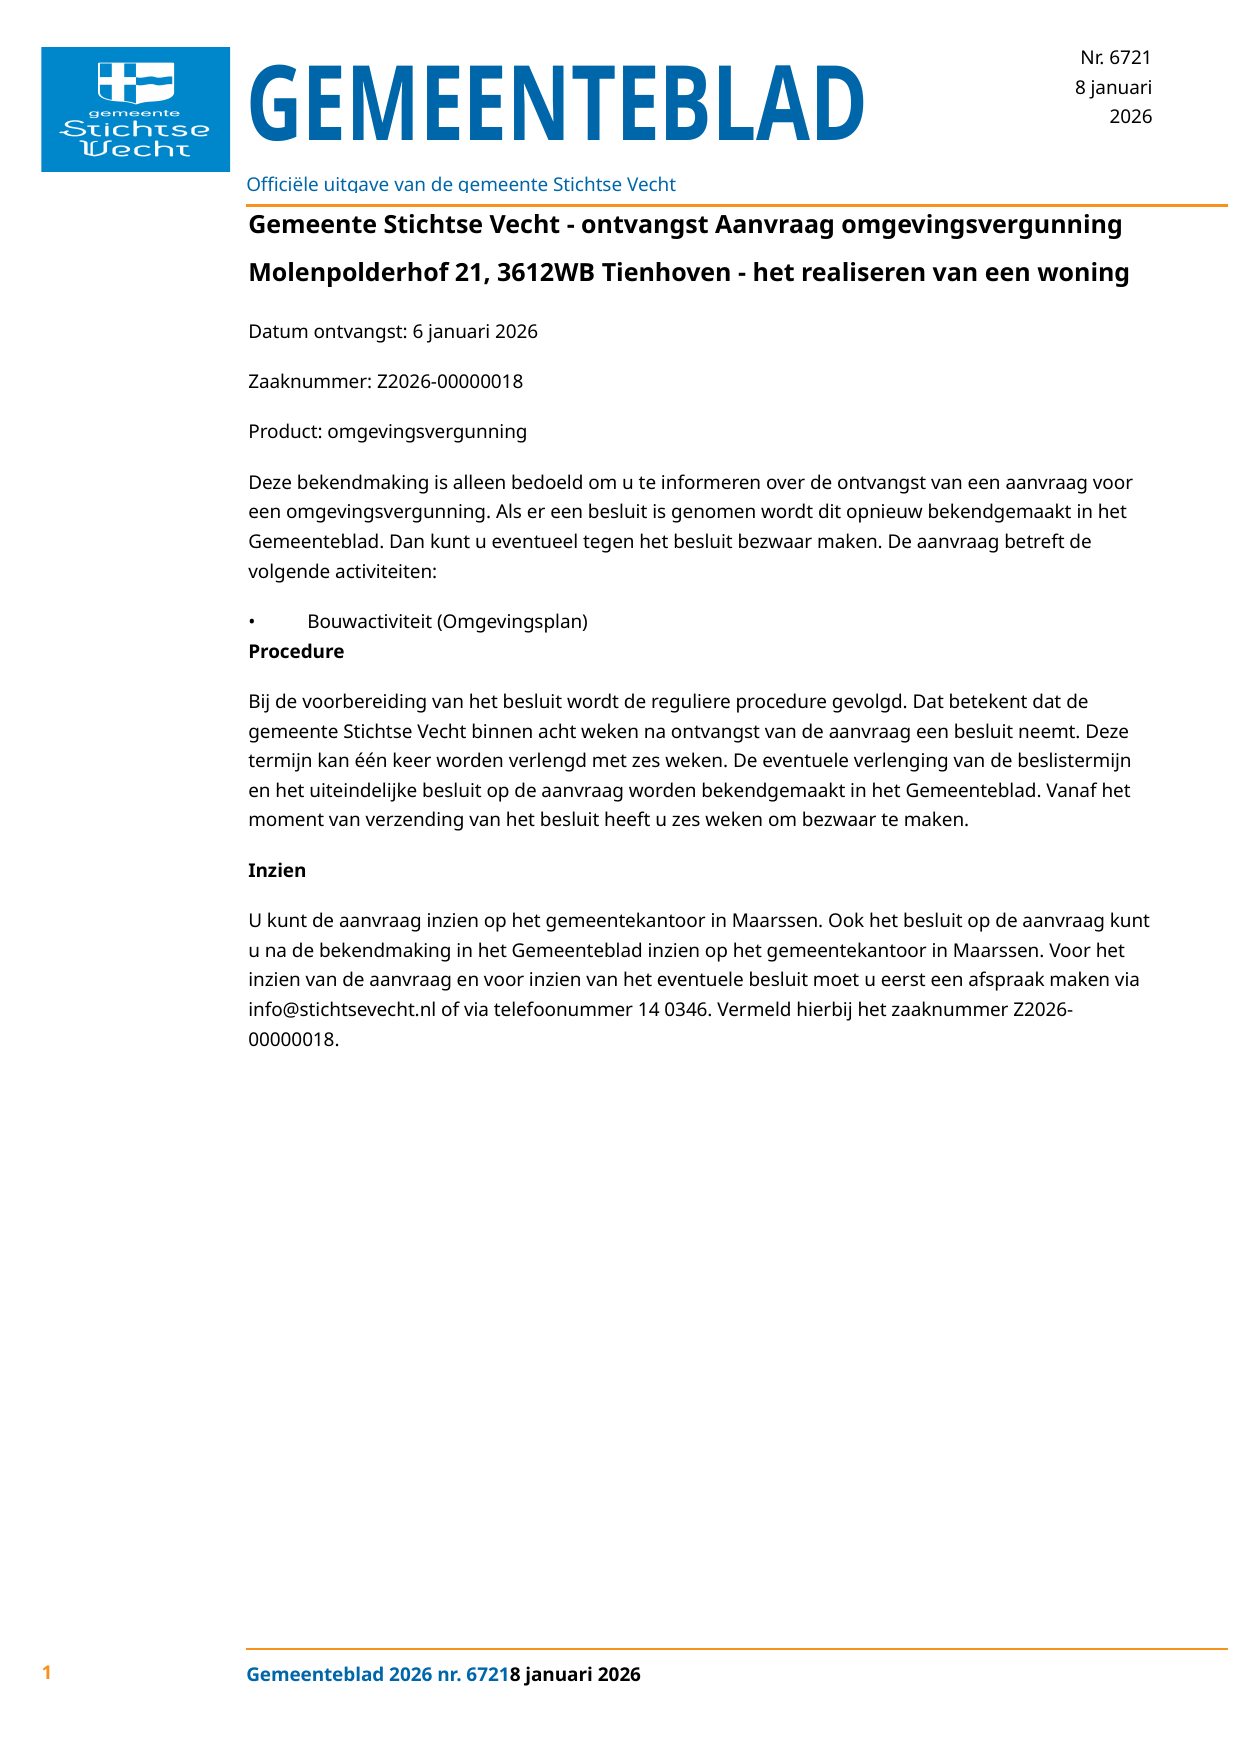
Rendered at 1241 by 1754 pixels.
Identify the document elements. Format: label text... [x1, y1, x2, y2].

text Product: omgevingsvergunning [248, 419, 1152, 444]
text Datum ontvangst: 6 januari 2026 [248, 318, 1152, 344]
text Inzien [248, 857, 1152, 883]
text U kunt de aanvraag inzien op het gemeentekantoor in Maarssen. Ook het besluit op de aanvraag kunt u na de bekendmaking in het Gemeenteblad inzien op het gemeentekantoor in Maarssen. Voor het inzien van de aanvraag en voor inzien van het eventuele besluit moet u eerst een afspraak maken via info@stichtsevecht.nl of via telefoonummer 14 0346. Vermeld hierbij het zaaknummer Z2026-00000018. [248, 907, 1152, 1052]
text Bij de voorbereiding van het besluit wordt de reguliere procedure gevolgd. Dat betekent dat de gemeente Stichtse Vecht binnen acht weken na ontvangst van de aanvraag een besluit neemt. Deze termijn kan één keer worden verlengd met zes weken. De eventuele verlenging van de beslistermijn en het uiteindelijke besluit op de aanvraag worden bekendgemaakt in het Gemeenteblad. Vanaf het moment van verzending van het besluit heeft u zes weken om bezwaar te maken. [248, 688, 1152, 832]
list Bouwactiviteit (Omgevingsplan) [248, 608, 1152, 634]
text Gemeente Stichtse Vecht - ontvangst Aanvraag omgevingsvergunning Molenpolderhof 21, 3612WB Tienhoven - het realiseren van een woning [248, 207, 1152, 288]
picture [137, 63, 174, 103]
text Deze bekendmaking is alleen bedoeld om u te informeren over de ontvangst van een aanvraag voor een omgevingsvergunning. Als er een besluit is genomen wordt dit opnieuw bekendgemaakt in het Gemeenteblad. Dan kunt u eventueel tegen het besluit bezwaar maken. De aanvraag betreft de volgende activiteiten: [248, 469, 1152, 584]
text Procedure [248, 638, 1152, 664]
picture [99, 63, 135, 101]
text Zaaknummer: Z2026-00000018 [248, 368, 1152, 394]
